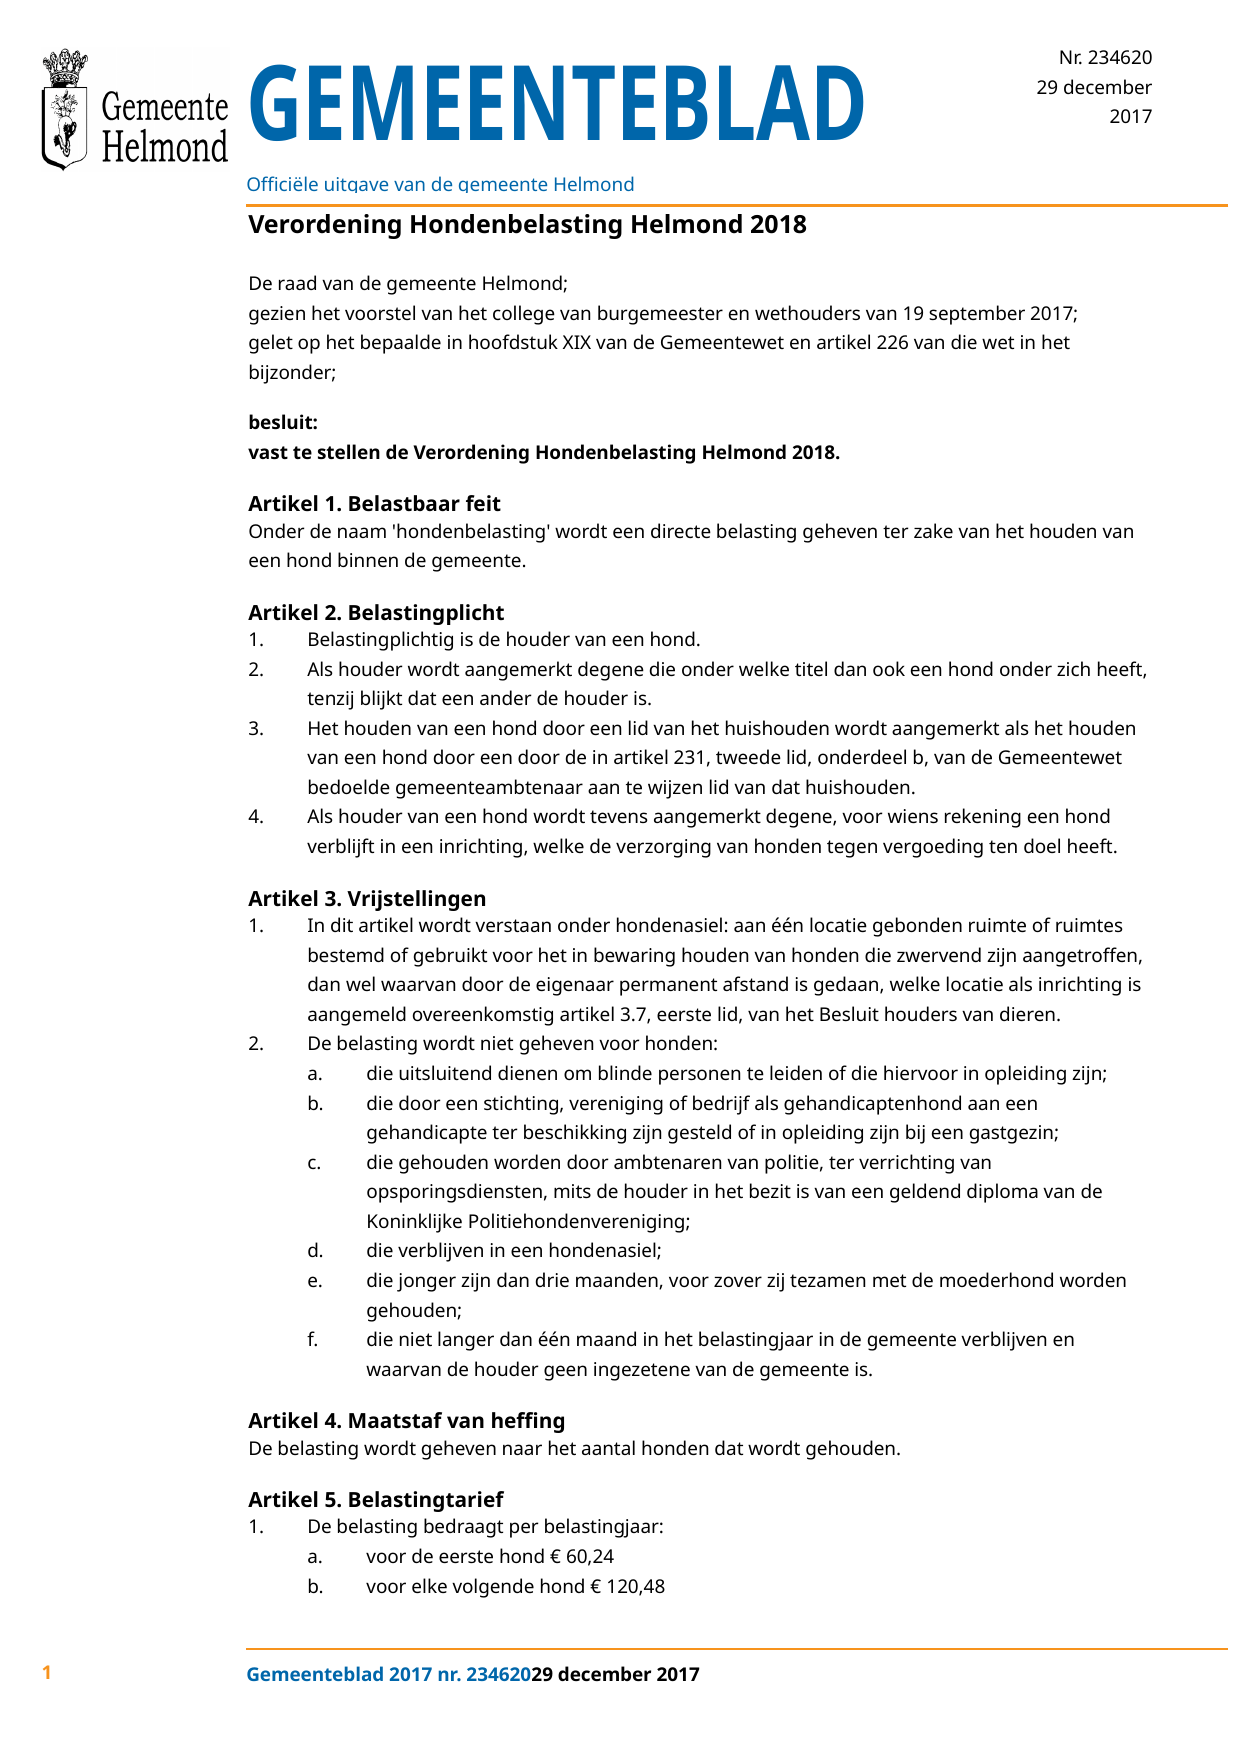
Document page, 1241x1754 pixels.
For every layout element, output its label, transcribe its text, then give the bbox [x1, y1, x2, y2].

text besluit: [248, 409, 1152, 435]
text Artikel 5. Belastingtarief [248, 1485, 1152, 1514]
text Onder de naam 'hondenbelasting' wordt een directe belasting geheven ter zake van het houden van een hond binnen de gemeente. [248, 518, 1152, 573]
text Artikel 4. Maatstaf van heffing [248, 1406, 1152, 1435]
text Artikel 2. Belastingplicht [248, 598, 1152, 626]
list De belasting bedraagt per belastingjaar: [248, 1514, 1152, 1539]
list Als houder van een hond wordt tevens aangemerkt degene, voor wiens rekening een hond verblijft in een inrichting, welke de verzorging van honden tegen vergoeding ten doel heeft. [248, 804, 1152, 859]
list De belasting wordt niet geheven voor honden: [248, 1031, 1152, 1056]
text De raad van de gemeente Helmond; [248, 270, 1152, 296]
list In dit artikel wordt verstaan onder hondenasiel: aan één locatie gebonden ruimte of ruimtes bestemd of gebruikt voor het in bewaring houden van honden die zwervend zijn aangetroffen, dan wel waarvan door de eigenaar permanent afstand is gedaan, welke locatie als inrichting is aangemeld overeenkomstig artikel 3.7, eerste lid, van het Besluit houders van dieren. [248, 912, 1152, 1027]
text De belasting wordt geheven naar het aantal honden dat wordt gehouden. [248, 1435, 1152, 1461]
text vast te stellen de Verordening Hondenbelasting Helmond 2018. [248, 439, 1152, 465]
text gelet op het bepaalde in hoofdstuk XIX van de Gemeentewet en artikel 226 van die wet in het bijzonder; [248, 329, 1152, 385]
text Artikel 3. Vrijstellingen [248, 884, 1152, 912]
list voor de eerste hond € 60,24 [307, 1543, 1152, 1569]
list Het houden van een hond door een lid van het huishouden wordt aangemerkt als het houden van een hond door een door de in artikel 231, tweede lid, onderdeel b, van de Gemeentewet bedoelde gemeenteambtenaar aan te wijzen lid van dat huishouden. [248, 715, 1152, 800]
list die door een stichting, vereniging of bedrijf als gehandicaptenhond aan een gehandicapte ter beschikking zijn gesteld of in opleiding zijn bij een gastgezin; [307, 1090, 1152, 1145]
list die uitsluitend dienen om blinde personen te leiden of die hiervoor in opleiding zijn; [307, 1060, 1152, 1086]
list die gehouden worden door ambtenaren van politie, ter verrichting van opsporingsdiensten, mits de houder in het bezit is van een geldend diploma van de Koninklijke Politiehondenvereniging; [307, 1149, 1152, 1234]
text Artikel 1. Belastbaar feit [248, 489, 1152, 518]
picture [41, 47, 231, 172]
list die niet langer dan één maand in het belastingjaar in de gemeente verblijven en waarvan de houder geen ingezetene van de gemeente is. [307, 1326, 1152, 1382]
text gezien het voorstel van het college van burgemeester en wethouders van 19 september 2017; [248, 300, 1152, 326]
list Belastingplichtig is de houder van een hond. [248, 626, 1152, 652]
list voor elke volgende hond € 120,48 [307, 1573, 1152, 1598]
list die verblijven in een hondenasiel; [307, 1238, 1152, 1263]
text Verordening Hondenbelasting Helmond 2018 [248, 207, 1152, 241]
list die jonger zijn dan drie maanden, voor zover zij tezamen met de moederhond worden gehouden; [307, 1267, 1152, 1322]
list Als houder wordt aangemerkt degene die onder welke titel dan ook een hond onder zich heeft, tenzij blijkt dat een ander de houder is. [248, 656, 1152, 711]
